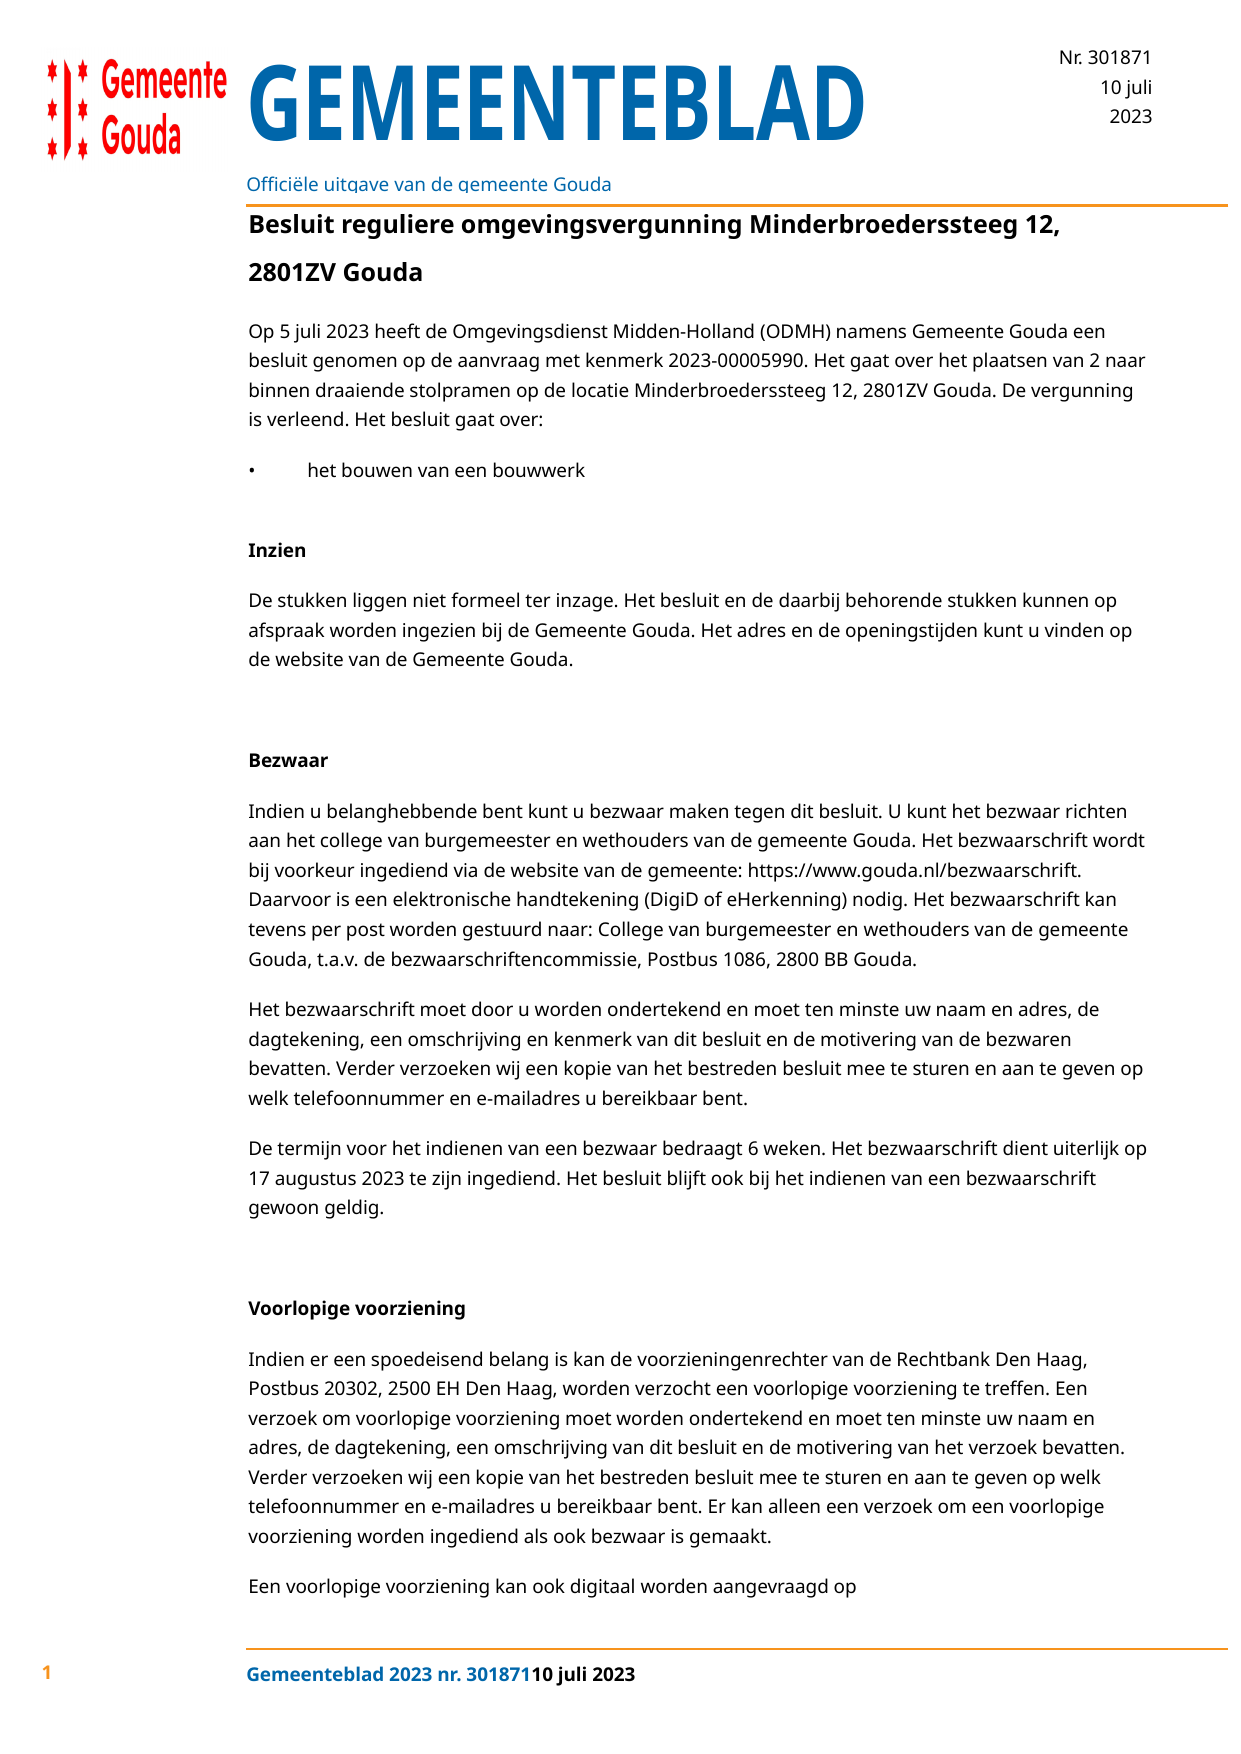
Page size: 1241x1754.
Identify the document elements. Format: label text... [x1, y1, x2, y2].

text Een voorlopige voorziening kan ook digitaal worden aangevraagd op [248, 1574, 1152, 1599]
text Indien er een spoedeisend belang is kan de voorzieningenrechter van de Rechtbank Den Haag, Postbus 20302, 2500 EH Den Haag, worden verzocht een voorlopige voorziening te treffen. Een verzoek om voorlopige voorziening moet worden ondertekend en moet ten minste uw naam en adres, de dagtekening, een omschrijving van dit besluit en de motivering van het verzoek bevatten. Verder verzoeken wij een kopie van het bestreden besluit mee te sturen en aan te geven op welk telefoonnummer en e-mailadres u bereikbaar bent. Er kan alleen een verzoek om een voorlopige voorziening worden ingediend als ook bezwaar is gemaakt. [248, 1346, 1152, 1549]
text Bezwaar [248, 747, 1152, 773]
text De stukken liggen niet formeel ter inzage. Het besluit en de daarbij behorende stukken kunnen op afspraak worden ingezien bij de Gemeente Gouda. Het adres en de openingstijden kunt u vinden op de website van de Gemeente Gouda. [248, 587, 1152, 672]
text De termijn voor het indienen van een bezwaar bedraagt 6 weken. Het bezwaarschrift dient uiterlijk op 17 augustus 2023 te zijn ingediend. Het besluit blijft ook bij het indienen van een bezwaarschrift gewoon geldig. [248, 1135, 1152, 1220]
text Het bezwaarschrift moet door u worden ondertekend en moet ten minste uw naam en adres, de dagtekening, een omschrijving en kenmerk van dit besluit en de motivering van de bezwaren bevatten. Verder verzoeken wij een kopie van het bestreden besluit mee te sturen en aan te geven op welk telefoonnummer en e-mailadres u bereikbaar bent. [248, 996, 1152, 1111]
picture [41, 47, 231, 172]
list het bouwen van een bouwwerk [248, 457, 1152, 483]
text Inzien [248, 537, 1152, 563]
text Besluit reguliere omgevingsvergunning Minderbroederssteeg 12, 2801ZV Gouda [248, 207, 1152, 288]
text Op 5 juli 2023 heeft de Omgevingsdienst Midden-Holland (ODMH) namens Gemeente Gouda een besluit genomen op de aanvraag met kenmerk 2023-00005990. Het gaat over het plaatsen van 2 naar binnen draaiende stolpramen op de locatie Minderbroederssteeg 12, 2801ZV Gouda. De vergunning is verleend. Het besluit gaat over: [248, 318, 1152, 432]
text Indien u belanghebbende bent kunt u bezwaar maken tegen dit besluit. U kunt het bezwaar richten aan het college van burgemeester en wethouders van de gemeente Gouda. Het bezwaarschrift wordt bij voorkeur ingediend via de website van de gemeente: https://www.gouda.nl/bezwaarschrift. Daarvoor is een elektronische handtekening (DigiD of eHerkenning) nodig. Het bezwaarschrift kan tevens per post worden gestuurd naar: College van burgemeester en wethouders van de gemeente Gouda, t.a.v. de bezwaarschriftencommissie, Postbus 1086, 2800 BB Gouda. [248, 798, 1152, 972]
text Voorlopige voorziening [248, 1295, 1152, 1321]
